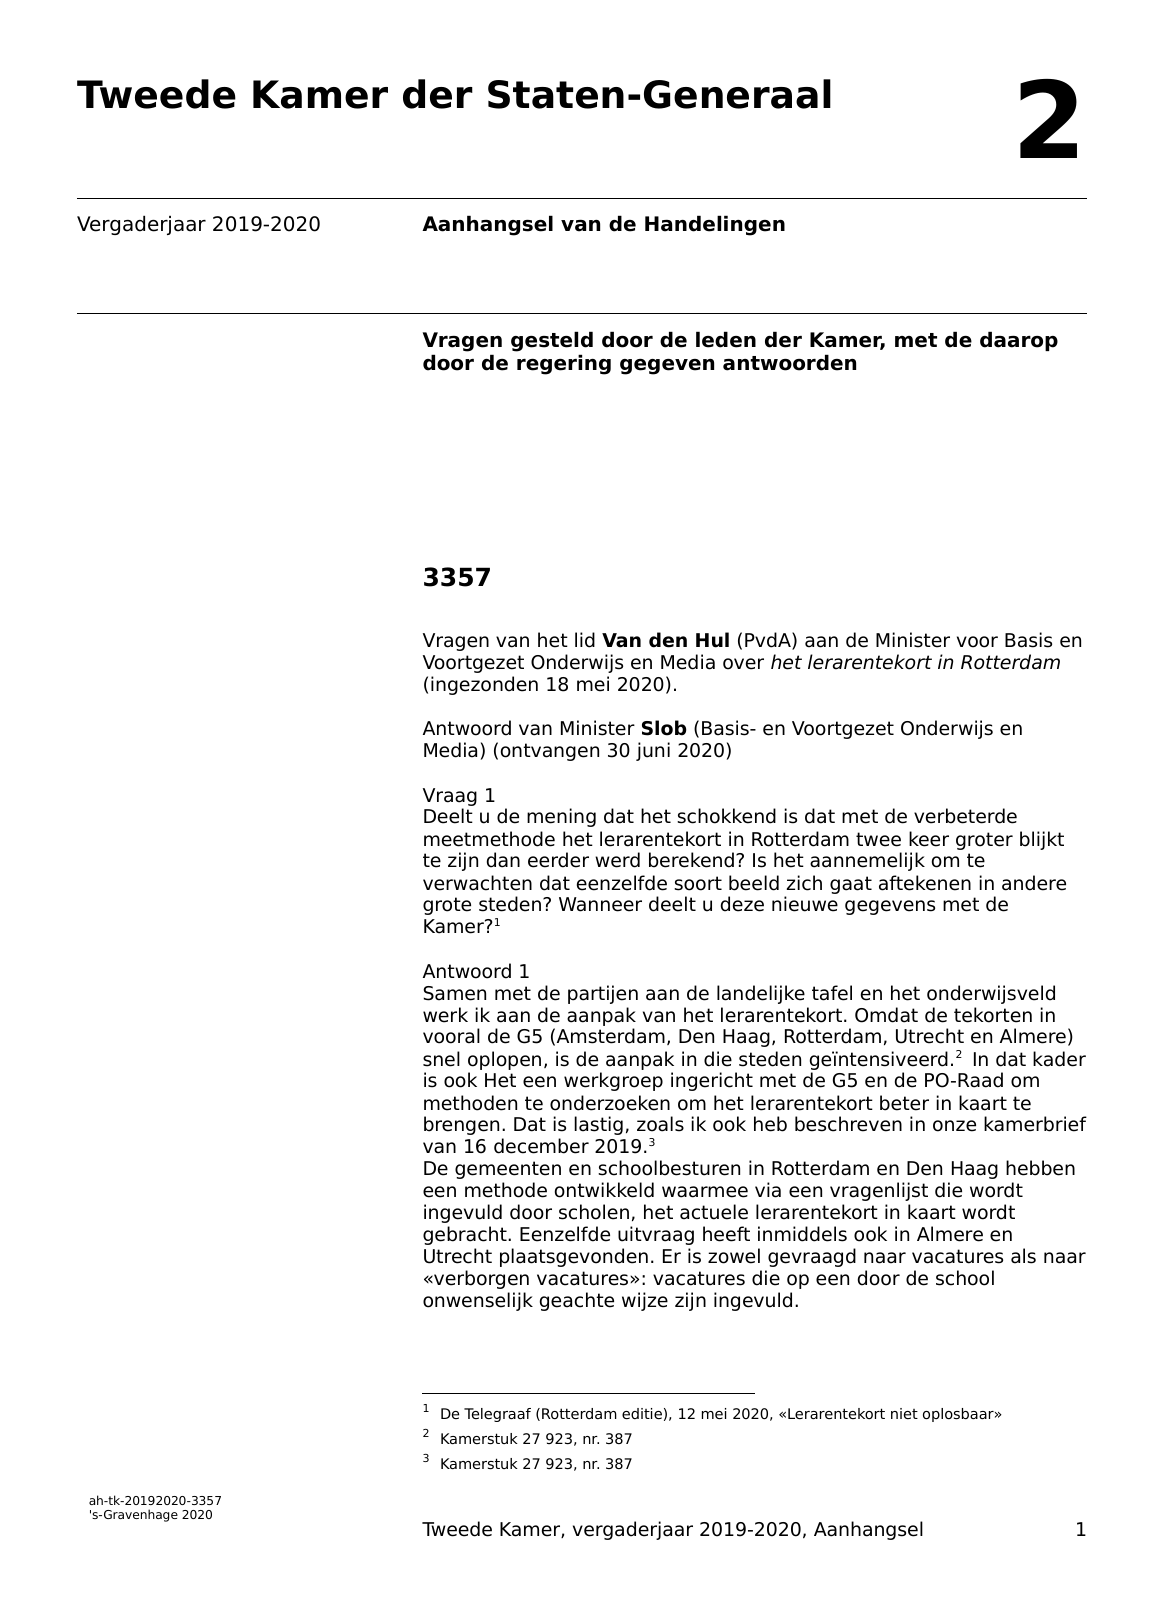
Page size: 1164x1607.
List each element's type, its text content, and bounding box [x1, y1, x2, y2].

table_cell Vragen gesteld door de leden der Kamer, met de daarop door de regering gegeven antwoorden [422, 314, 1087, 375]
table_header Tweede Kamer der Staten-Generaal [77, 59, 886, 198]
text Antwoord 1 [422, 961, 1087, 982]
text De gemeenten en schoolbesturen in Rotterdam en Den Haag hebben een methode ontwikkeld waarmee via een vragenlijst die wordt ingevuld door scholen, het actuele lerarentekort in kaart wordt gebracht. Eenzelfde uitvraag heeft inmiddels ook in Almere en Utrecht plaatsgevonden. Er is zowel gevraagd naar vacatures als naar «verborgen vacatures»: vacatures die op een door de school onwenselijk geachte wijze zijn ingevuld. [422, 1158, 1087, 1312]
text Vraag 1 [422, 784, 1087, 806]
table_header 2 [886, 59, 1087, 198]
table_cell [77, 314, 422, 375]
text Deelt u de mening dat het schokkend is dat met de verbeterde meetmethode het lerarentekort in Rotterdam twee keer groter blijkt te zijn dan eerder werd berekend? Is het aannemelijk om te verwachten dat eenzelfde soort beeld zich gaat aftekenen in andere grote steden? Wanneer deelt u deze nieuwe gegevens met de Kamer? [422, 806, 1087, 938]
text Antwoord van Minister Slob (Basis- en Voortgezet Onderwijs en Media) (ontvangen 30 juni 2020) [422, 718, 1087, 762]
text Kamerstuk 27 923, nr. 387 [422, 1452, 1087, 1474]
table_cell Vergaderjaar 2019-2020 [77, 199, 422, 313]
text ah-tk-20192020-3357 [88, 1494, 323, 1508]
table_cell Aanhangsel van de Handelingen [422, 199, 1087, 313]
text Kamerstuk 27 923, nr. 387 [422, 1427, 1087, 1449]
text 3357 [422, 563, 1087, 592]
text De Telegraaf (Rotterdam editie), 12 mei 2020, «Lerarentekort niet oplosbaar» [422, 1402, 1087, 1424]
text 's-Gravenhage 2020 [88, 1508, 323, 1522]
text Vragen van het lid Van den Hul (PvdA) aan de Minister voor Basis en Voortgezet Onderwijs en Media over het lerarentekort in Rotterdam (ingezonden 18 mei 2020). [422, 630, 1087, 696]
text Samen met de partijen aan de landelijke tafel en het onderwijsveld werk ik aan de aanpak van het lerarentekort. Omdat de tekorten in vooral de G5 (Amsterdam, Den Haag, Rotterdam, Utrecht en Almere) snel oplopen, is de aanpak in die steden geïntensiveerd. In dat kader is ook Het een werkgroep ingericht met de G5 en de PO-Raad om methoden te onderzoeken om het lerarentekort beter in kaart te brengen. Dat is lastig, zoals ik ook heb beschreven in onze kamerbrief van 16 december 2019. [422, 982, 1087, 1158]
